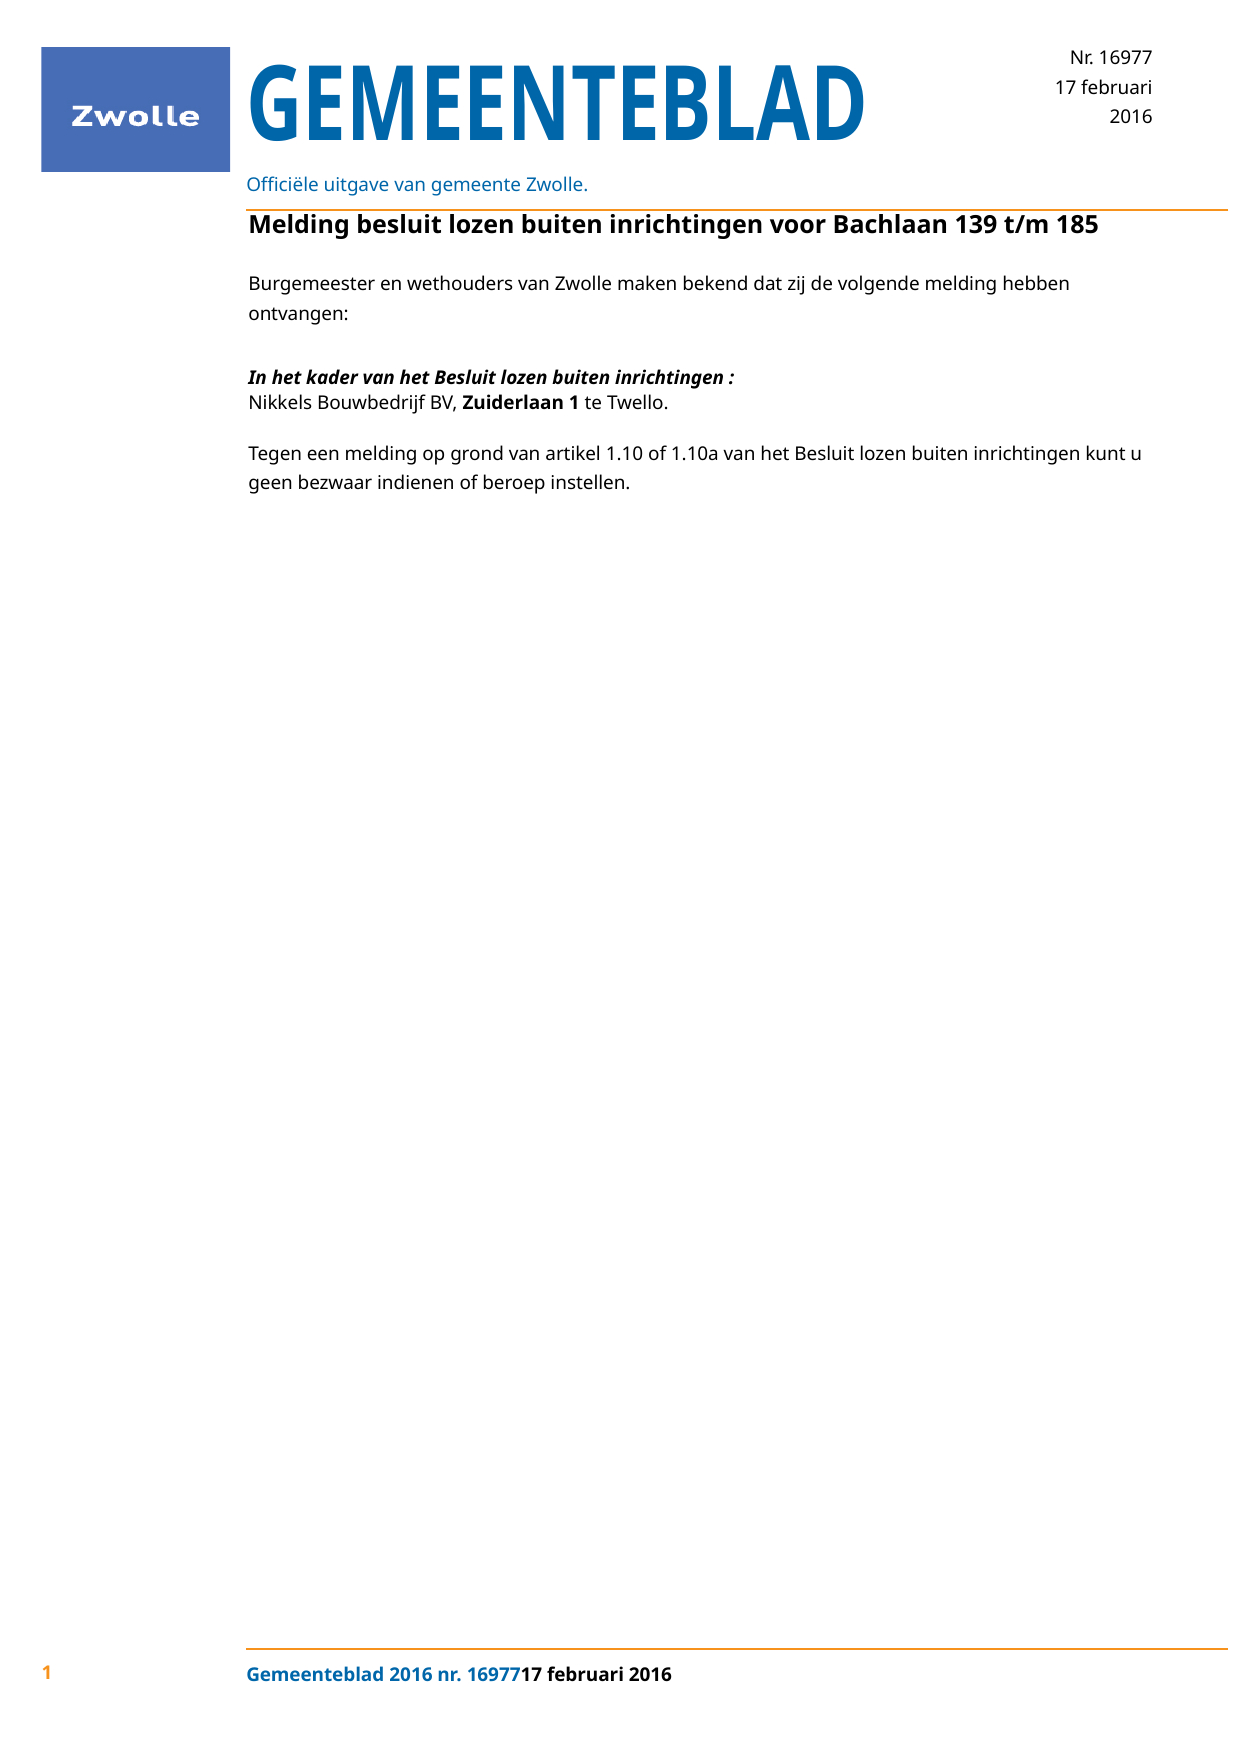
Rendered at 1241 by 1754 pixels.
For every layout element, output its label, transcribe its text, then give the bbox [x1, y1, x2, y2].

text Melding besluit lozen buiten inrichtingen voor Bachlaan 139 t/m 185 [248, 211, 1152, 241]
text Nikkels Bouwbedrijf BV, Zuiderlaan 1 te Twello. [248, 389, 1152, 415]
text In het kader van het Besluit lozen buiten inrichtingen : [248, 364, 1152, 389]
text Tegen een melding op grond van artikel 1.10 of 1.10a van het Besluit lozen buiten inrichtingen kunt u geen bezwaar indienen of beroep instellen. [248, 440, 1152, 495]
text Burgemeester en wethouders van Zwolle maken bekend dat zij de volgende melding hebben ontvangen: [248, 270, 1152, 326]
picture [41, 47, 231, 172]
